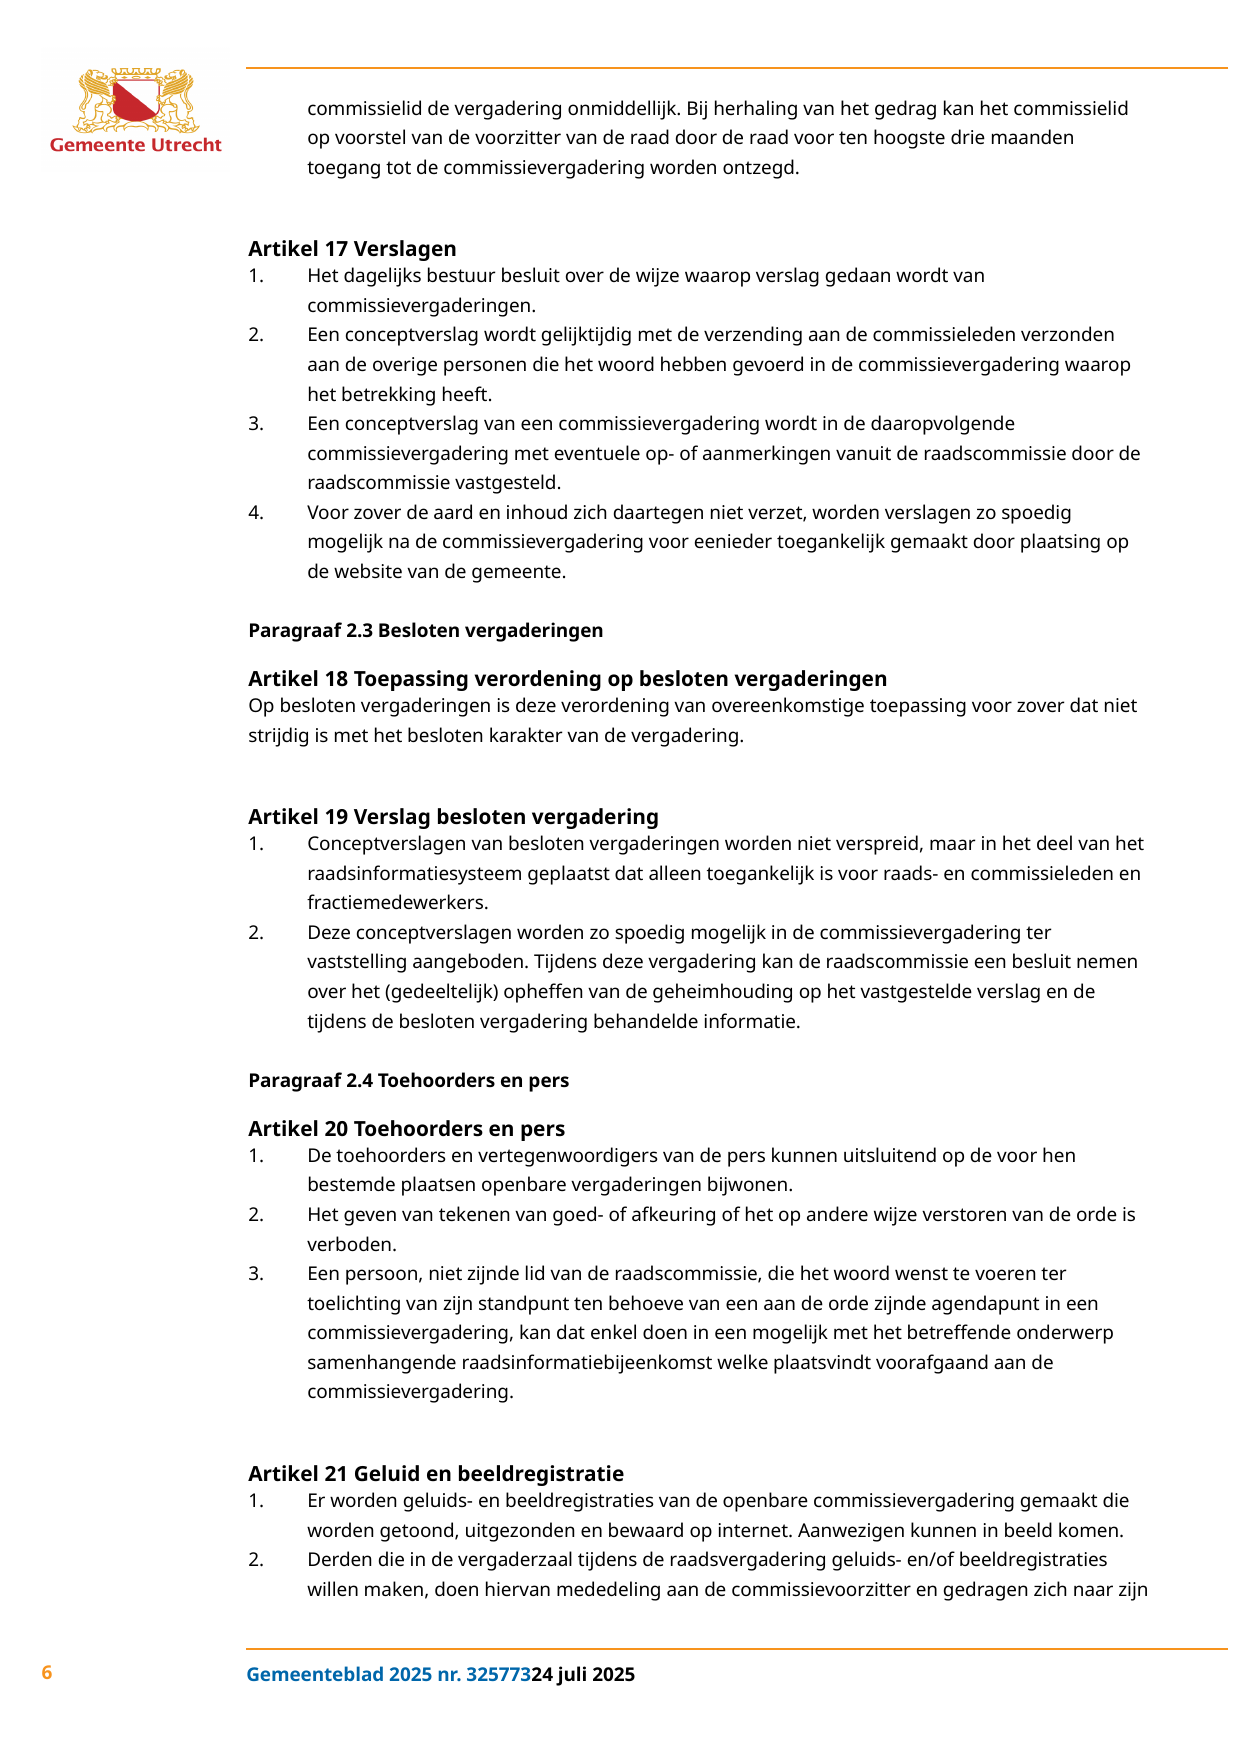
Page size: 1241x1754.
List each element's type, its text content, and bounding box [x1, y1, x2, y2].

text Paragraaf 2.4 Toehoorders en pers [248, 1067, 1152, 1093]
text Op besloten vergaderingen is deze verordening van overeenkomstige toepassing voor zover dat niet strijdig is met het besloten karakter van de vergadering. [248, 692, 1152, 748]
list Deze conceptverslagen worden zo spoedig mogelijk in de commissievergadering ter vaststelling aangeboden. Tijdens deze vergadering kan de raadscommissie een besluit nemen over het (gedeeltelijk) opheffen van de geheimhouding op het vastgestelde verslag en de tijdens de besloten vergadering behandelde informatie. [248, 919, 1152, 1034]
list Een conceptverslag wordt gelijktijdig met de verzending aan de commissieleden verzonden aan de overige personen die het woord hebben gevoerd in de commissievergadering waarop het betrekking heeft. [248, 322, 1152, 406]
list Conceptverslagen van besloten vergaderingen worden niet verspreid, maar in het deel van het raadsinformatiesysteem geplaatst dat alleen toegankelijk is voor raads- en commissieleden en fractiemedewerkers. [248, 830, 1152, 915]
list Derden die in de vergaderzaal tijdens de raadsvergadering geluids- en/of beeldregistraties willen maken, doen hiervan mededeling aan de commissievoorzitter en gedragen zich naar zijn [248, 1546, 1152, 1602]
list Het geven van tekenen van goed- of afkeuring of het op andere wijze verstoren van de orde is verboden. [248, 1201, 1152, 1257]
text Artikel 20 Toehoorders en pers [248, 1114, 1152, 1142]
text Artikel 17 Verslagen [248, 234, 1152, 262]
list Voor zover de aard en inhoud zich daartegen niet verzet, worden verslagen zo spoedig mogelijk na de commissievergadering voor eenieder toegankelijk gemaakt door plaatsing op de website van de gemeente. [248, 499, 1152, 584]
text Artikel 19 Verslag besloten vergadering [248, 802, 1152, 830]
list Het dagelijks bestuur besluit over de wijze waarop verslag gedaan wordt van commissievergaderingen. [248, 262, 1152, 318]
list Er worden geluids- en beeldregistraties van de openbare commissievergadering gemaakt die worden getoond, uitgezonden en bewaard op internet. Aanwezigen kunnen in beeld komen. [248, 1487, 1152, 1542]
text Artikel 18 Toepassing verordening op besloten vergaderingen [248, 664, 1152, 692]
list Een persoon, niet zijnde lid van de raadscommissie, die het woord wenst te voeren ter toelichting van zijn standpunt ten behoeve van een aan de orde zijnde agendapunt in een commissievergadering, kan dat enkel doen in een mogelijk met het betreffende onderwerp samenhangende raadsinformatiebijeenkomst welke plaatsvindt voorafgaand aan de commissievergadering. [248, 1260, 1152, 1404]
list De toehoorders en vertegenwoordigers van de pers kunnen uitsluitend op de voor hen bestemde plaatsen openbare vergaderingen bijwonen. [248, 1142, 1152, 1197]
list commissielid de vergadering onmiddellijk. Bij herhaling van het gedrag kan het commissielid op voorstel van de voorzitter van de raad door de raad voor ten hoogste drie maanden toegang tot de commissievergadering worden ontzegd. [248, 95, 1152, 180]
text Artikel 21 Geluid en beeldregistratie [248, 1459, 1152, 1487]
text Paragraaf 2.3 Besloten vergaderingen [248, 617, 1152, 643]
list Een conceptverslag van een commissievergadering wordt in de daaropvolgende commissievergadering met eventuele op- of aanmerkingen vanuit de raadscommissie door de raadscommissie vastgesteld. [248, 410, 1152, 495]
picture [41, 47, 231, 172]
